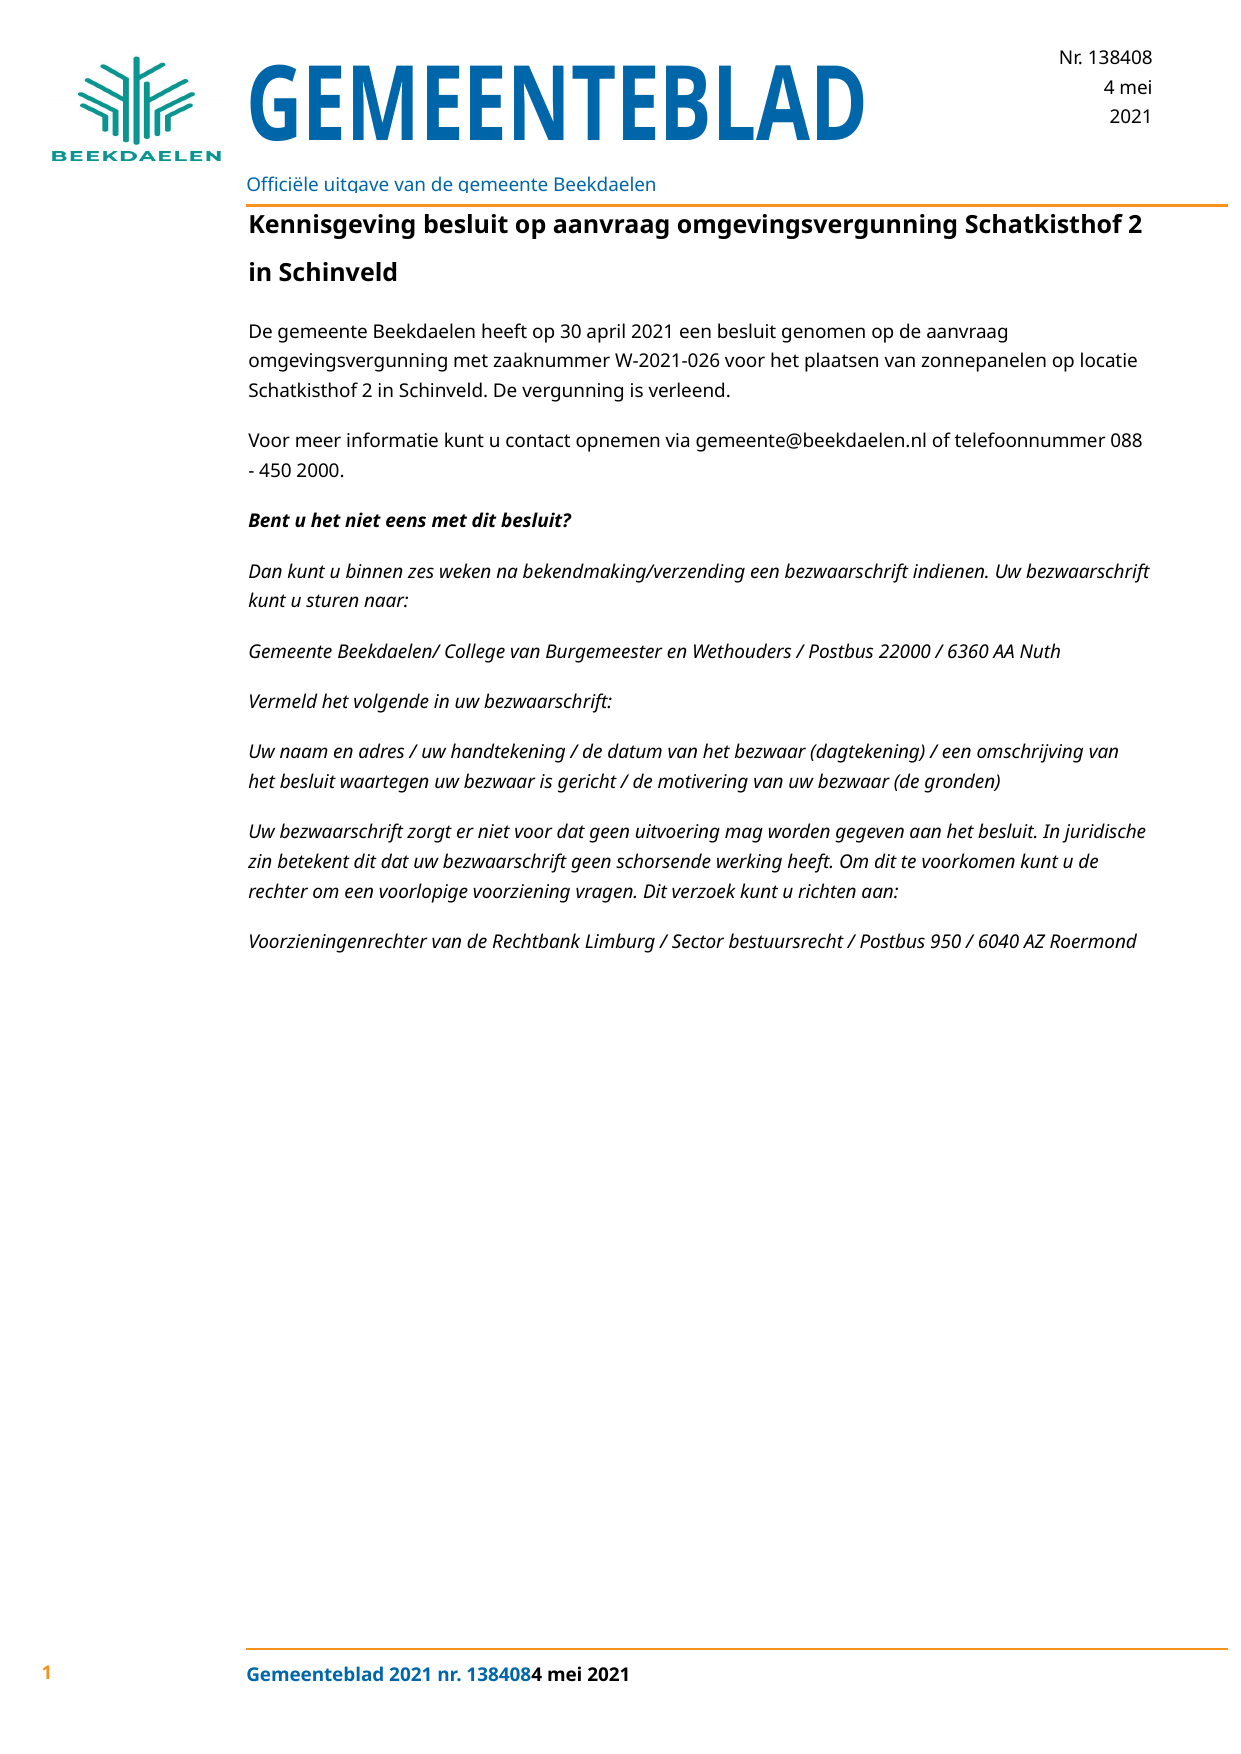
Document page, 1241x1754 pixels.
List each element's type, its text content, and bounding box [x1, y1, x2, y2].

text Kennisgeving besluit op aanvraag omgevingsvergunning Schatkisthof 2 in Schinveld [248, 207, 1152, 288]
text Voor meer informatie kunt u contact opnemen via gemeente@beekdaelen.nl of telefoonnummer 088 - 450 2000. [248, 427, 1152, 483]
text Gemeente Beekdaelen/ College van Burgemeester en Wethouders / Postbus 22000 / 6360 AA Nuth [248, 638, 1152, 664]
text Vermeld het volgende in uw bezwaarschrift: [248, 688, 1152, 714]
text Uw bezwaarschrift zorgt er niet voor dat geen uitvoering mag worden gegeven aan het besluit. In juridische zin betekent dit dat uw bezwaarschrift geen schorsende werking heeft. Om dit te voorkomen kunt u de rechter om een voorlopige voorziening vragen. Dit verzoek kunt u richten aan: [248, 819, 1152, 904]
text Dan kunt u binnen zes weken na bekendmaking/verzending een bezwaarschrift indienen. Uw bezwaarschrift kunt u sturen naar: [248, 558, 1152, 613]
picture [41, 47, 231, 172]
text Bent u het niet eens met dit besluit? [248, 507, 1152, 533]
text Uw naam en adres / uw handtekening / de datum van het bezwaar (dagtekening) / een omschrijving van het besluit waartegen uw bezwaar is gericht / de motivering van uw bezwaar (de gronden) [248, 739, 1152, 794]
text De gemeente Beekdaelen heeft op 30 april 2021 een besluit genomen op de aanvraag omgevingsvergunning met zaaknummer W-2021-026 voor het plaatsen van zonnepanelen op locatie Schatkisthof 2 in Schinveld. De vergunning is verleend. [248, 318, 1152, 403]
text Voorzieningenrechter van de Rechtbank Limburg / Sector bestuursrecht / Postbus 950 / 6040 AZ Roermond [248, 928, 1152, 954]
